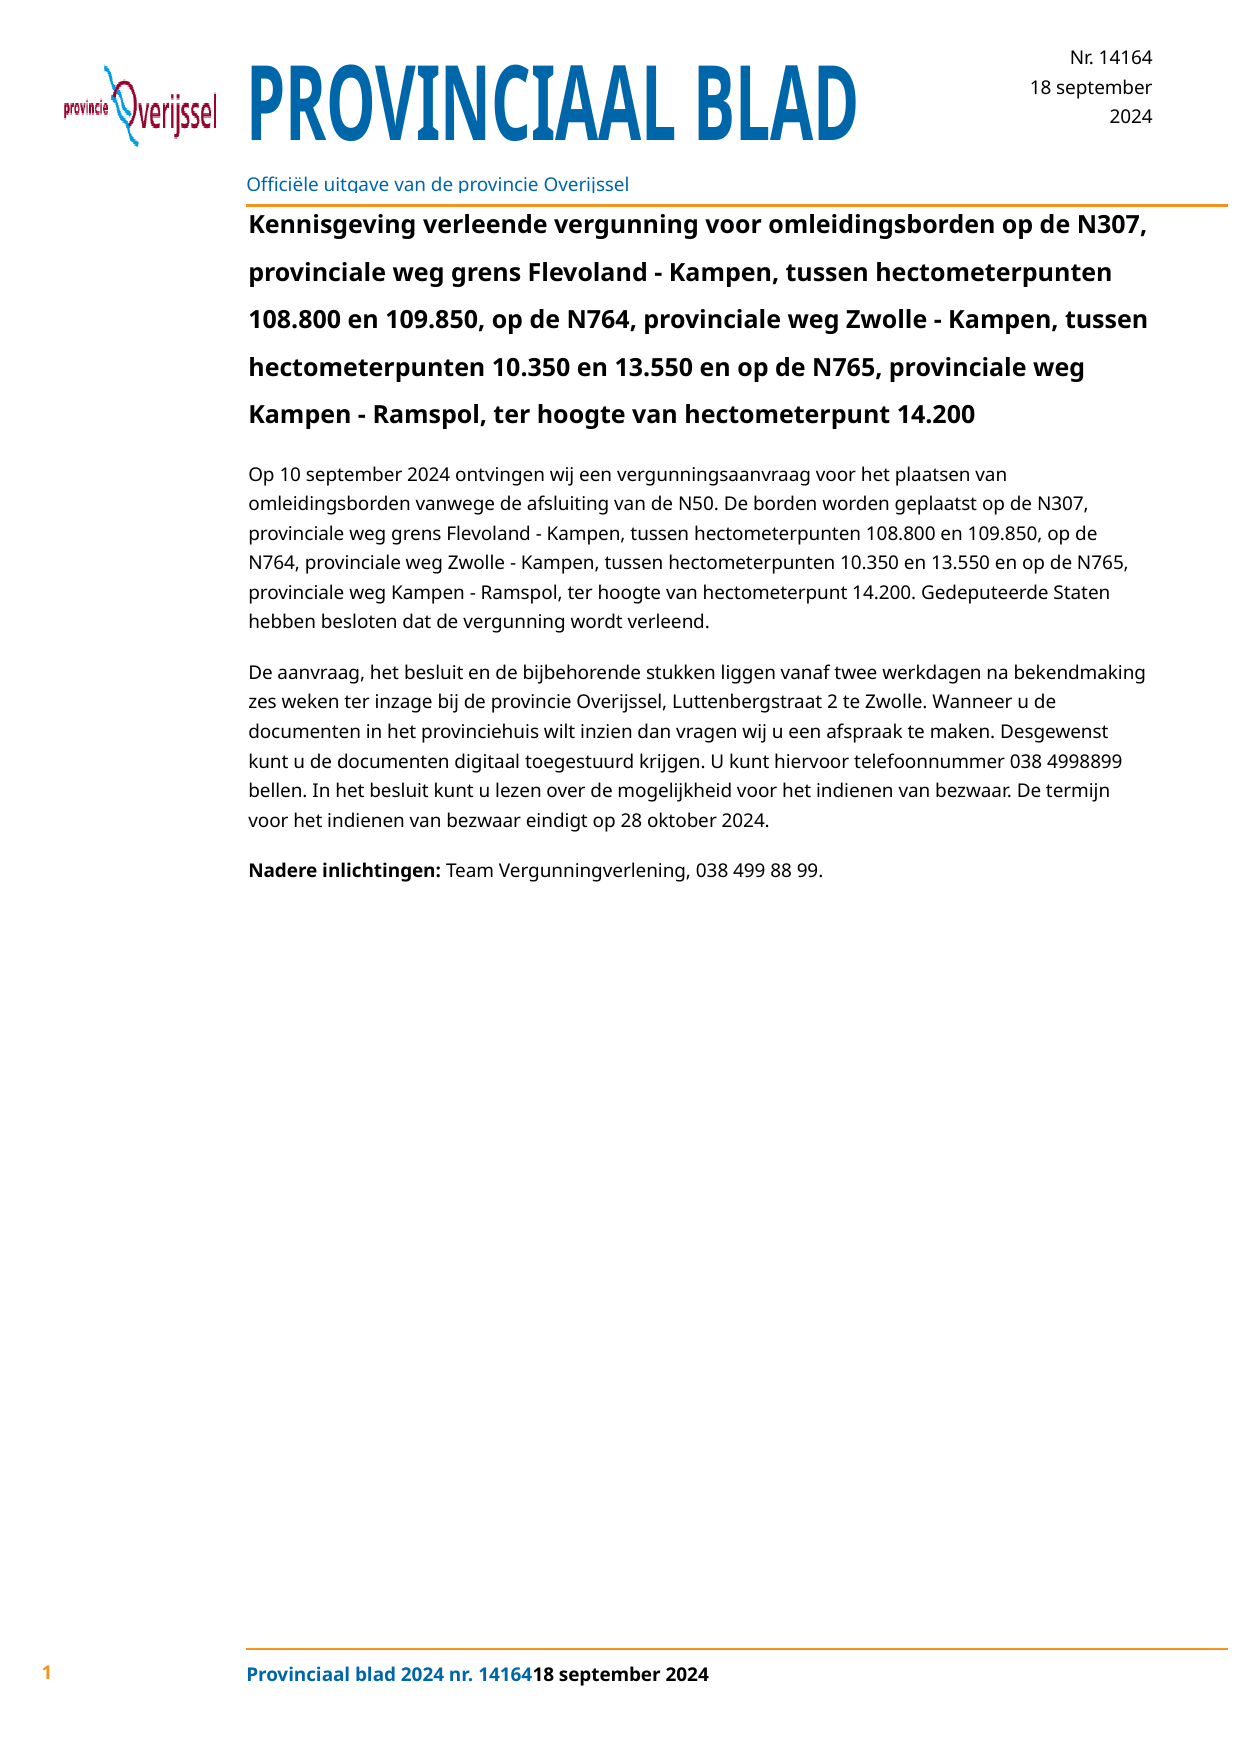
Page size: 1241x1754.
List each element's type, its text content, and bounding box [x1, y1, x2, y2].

text Op 10 september 2024 ontvingen wij een vergunningsaanvraag voor het plaatsen van omleidingsborden vanwege de afsluiting van de N50. De borden worden geplaatst op de N307, provinciale weg grens Flevoland - Kampen, tussen hectometerpunten 108.800 en 109.850, op de N764, provinciale weg Zwolle - Kampen, tussen hectometerpunten 10.350 en 13.550 en op de N765, provinciale weg Kampen - Ramspol, ter hoogte van hectometerpunt 14.200. Gedeputeerde Staten hebben besloten dat de vergunning wordt verleend. [248, 461, 1152, 634]
text Nadere inlichtingen: Team Vergunningverlening, 038 499 88 99. [248, 857, 1152, 883]
text De aanvraag, het besluit en de bijbehorende stukken liggen vanaf twee werkdagen na bekendmaking zes weken ter inzage bij de provincie Overijssel, Luttenbergstraat 2 te Zwolle. Wanneer u de documenten in het provinciehuis wilt inzien dan vragen wij u een afspraak te maken. Desgewenst kunt u de documenten digitaal toegestuurd krijgen. U kunt hiervoor telefoonnummer 038 4998899 bellen. In het besluit kunt u lezen over de mogelijkheid voor het indienen van bezwaar. De termijn voor het indienen van bezwaar eindigt op 28 oktober 2024. [248, 659, 1152, 833]
text Kennisgeving verleende vergunning voor omleidingsborden op de N307, provinciale weg grens Flevoland - Kampen, tussen hectometerpunten 108.800 en 109.850, op de N764, provinciale weg Zwolle - Kampen, tussen hectometerpunten 10.350 en 13.550 en op de N765, provinciale weg Kampen - Ramspol, ter hoogte van hectometerpunt 14.200 [248, 207, 1152, 431]
picture [41, 47, 231, 172]
